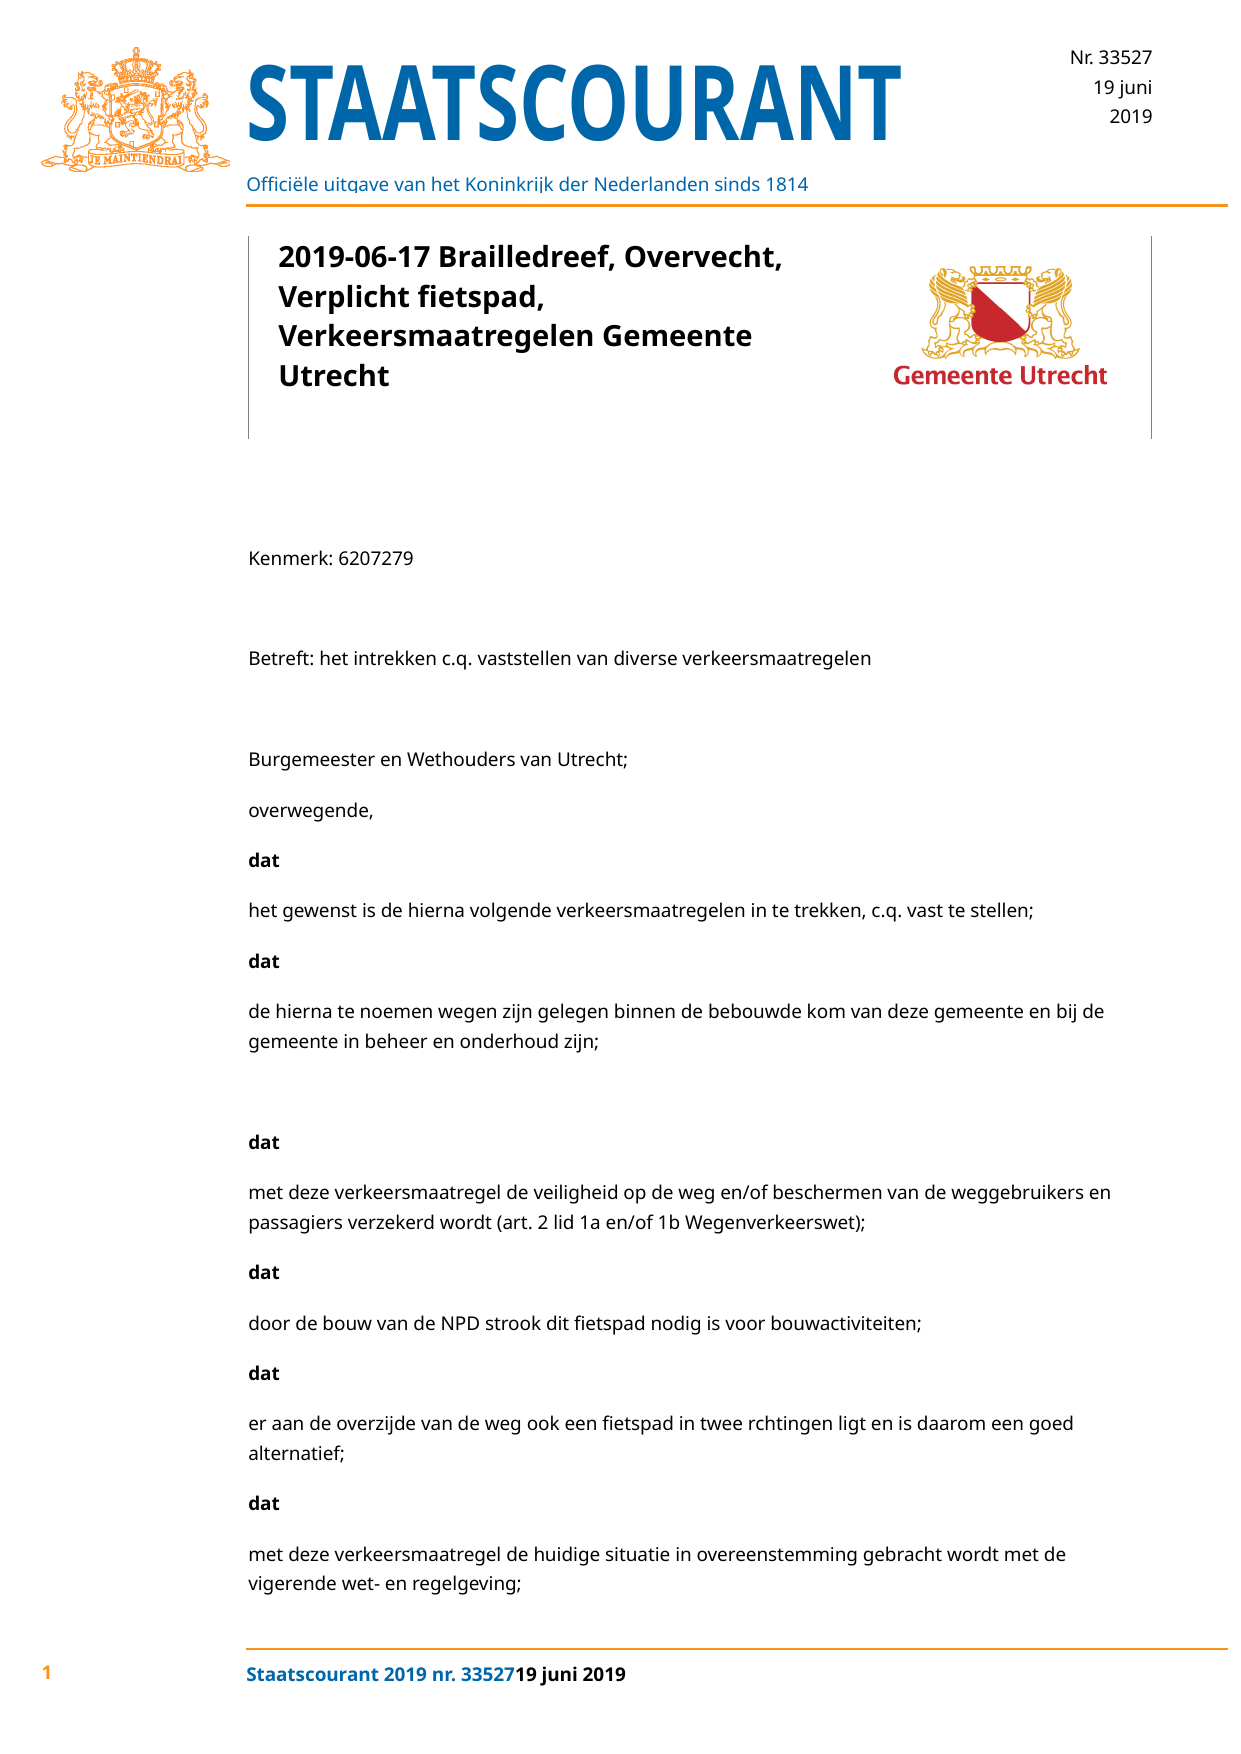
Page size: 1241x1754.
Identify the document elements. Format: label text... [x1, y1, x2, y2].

table_header 2019-06-17 Brailledreef, Overvecht, Verplicht fietspad, Verkeersmaatregelen Gemeente Utrecht [249, 236, 850, 439]
text dat [248, 847, 1152, 873]
text met deze verkeersmaatregel de huidige situatie in overeenstemming gebracht wordt met de vigerende wet- en regelgeving; [248, 1541, 1152, 1596]
text de hierna te noemen wegen zijn gelegen binnen de bebouwde kom van deze gemeente en bij de gemeente in beheer en onderhoud zijn; [248, 998, 1152, 1054]
table_header [1119, 236, 1151, 413]
text dat [248, 1491, 1152, 1516]
text dat [248, 1360, 1152, 1386]
text met deze verkeersmaatregel de veiligheid op de weg en/of beschermen van de weggebruikers en passagiers verzekerd wordt (art. 2 lid 1a en/of 1b Wegenverkeerswet); [248, 1179, 1152, 1235]
table_header [850, 414, 1151, 439]
text Kenmerk: 6207279 [248, 545, 1152, 571]
text Betreft: het intrekken c.q. vaststellen van diverse verkeersmaatregelen [248, 646, 1152, 671]
text dat [248, 1129, 1152, 1155]
text overwegende, [248, 797, 1152, 823]
text dat [248, 1259, 1152, 1285]
text door de bouw van de NPD strook dit fietspad nodig is voor bouwactiviteiten; [248, 1310, 1152, 1336]
table_header [850, 236, 882, 413]
picture [41, 47, 231, 172]
text Burgemeester en Wethouders van Utrecht; [248, 746, 1152, 772]
text er aan de overzijde van de weg ook een fietspad in twee rchtingen ligt en is daarom een goed alternatief; [248, 1411, 1152, 1466]
text dat [248, 948, 1152, 974]
picture [882, 236, 1119, 414]
text het gewenst is de hierna volgende verkeersmaatregelen in te trekken, c.q. vast te stellen; [248, 898, 1152, 923]
